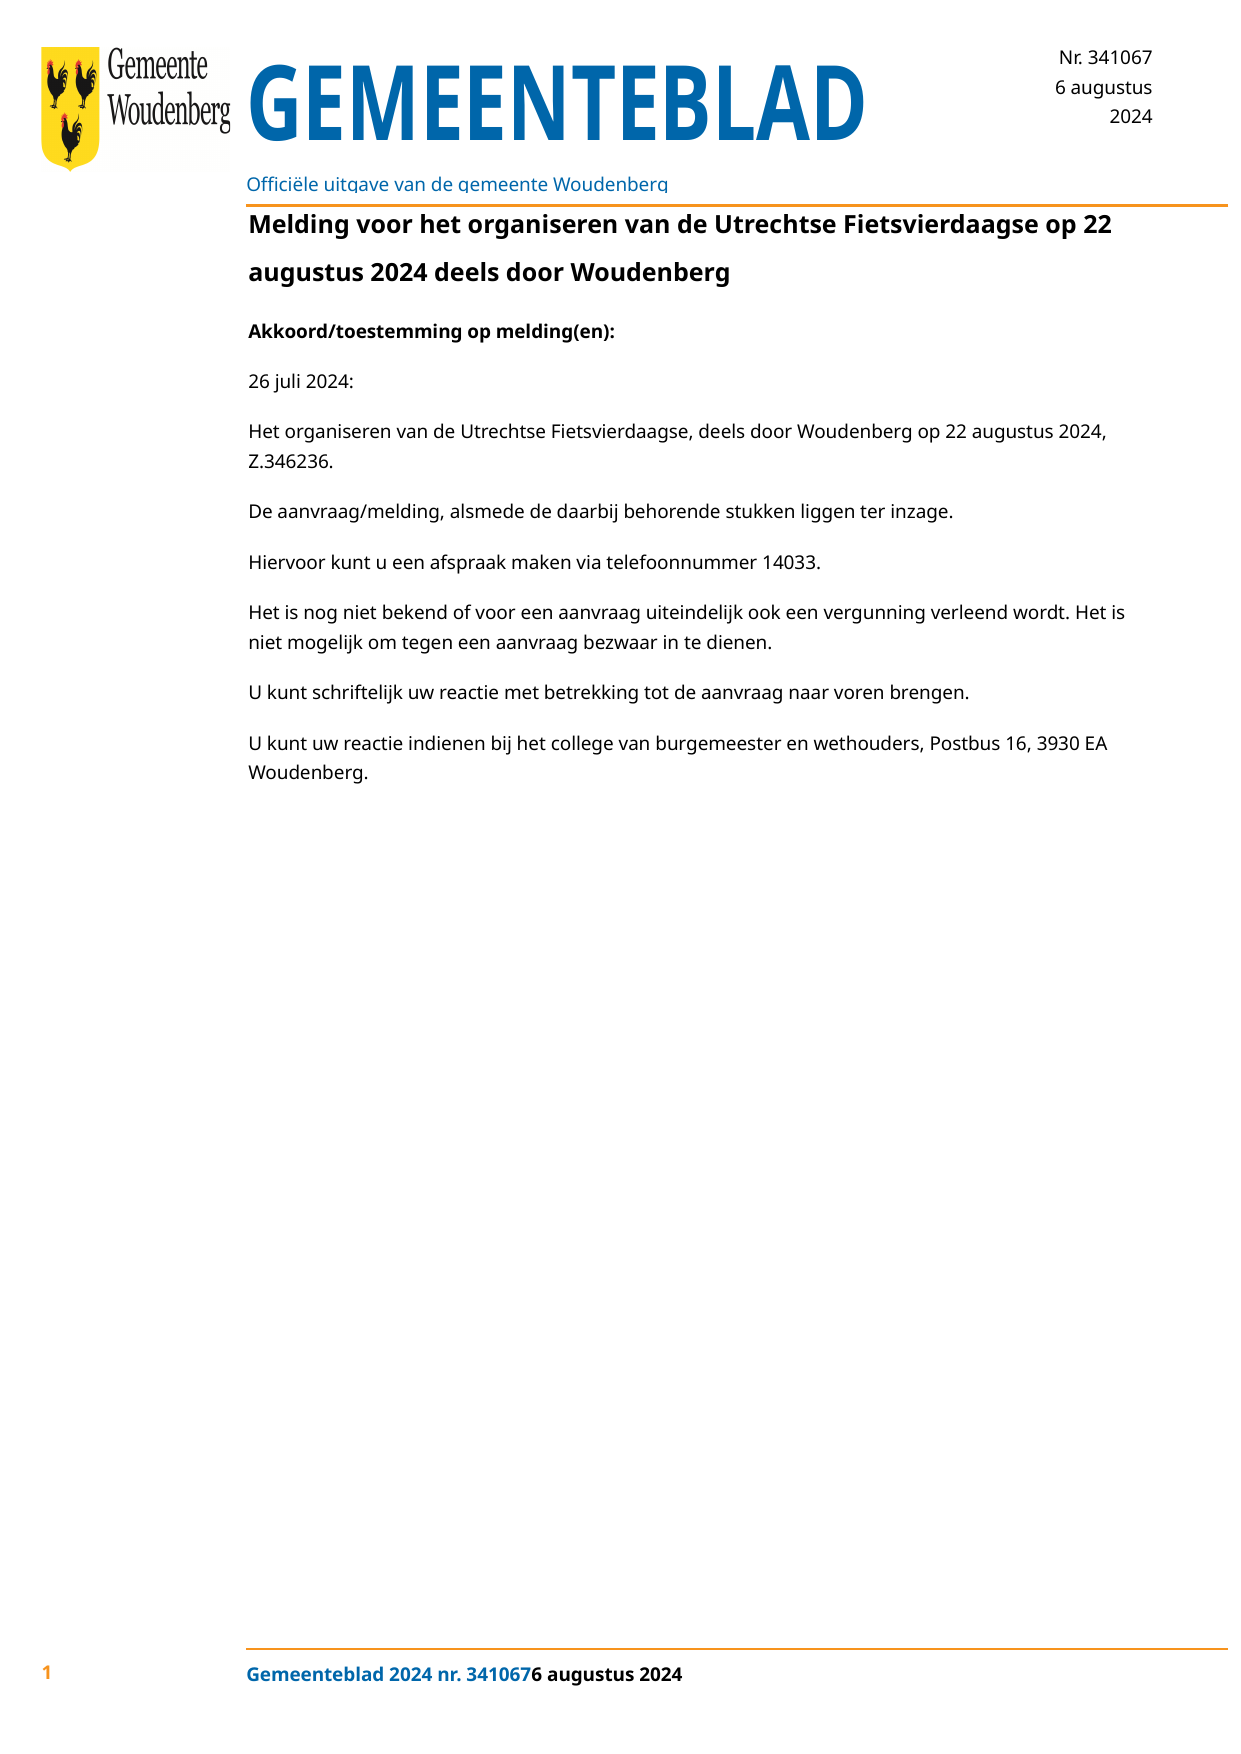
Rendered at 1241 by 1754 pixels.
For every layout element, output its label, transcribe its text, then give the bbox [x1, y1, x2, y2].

text 26 juli 2024: [248, 368, 1152, 394]
text Het organiseren van de Utrechtse Fietsvierdaagse, deels door Woudenberg op 22 augustus 2024, Z.346236. [248, 419, 1152, 474]
text Hiervoor kunt u een afspraak maken via telefoonnummer 14033. [248, 549, 1152, 575]
text Het is nog niet bekend of voor een aanvraag uiteindelijk ook een vergunning verleend wordt. Het is niet mogelijk om tegen een aanvraag bezwaar in te dienen. [248, 599, 1152, 655]
picture [41, 47, 231, 172]
text U kunt uw reactie indienen bij het college van burgemeester en wethouders, Postbus 16, 3930 EA Woudenberg. [248, 730, 1152, 785]
text Melding voor het organiseren van de Utrechtse Fietsvierdaagse op 22 augustus 2024 deels door Woudenberg [248, 207, 1152, 288]
text Akkoord/toestemming op melding(en): [248, 318, 1152, 344]
text De aanvraag/melding, alsmede de daarbij behorende stukken liggen ter inzage. [248, 499, 1152, 524]
text U kunt schriftelijk uw reactie met betrekking tot de aanvraag naar voren brengen. [248, 679, 1152, 705]
